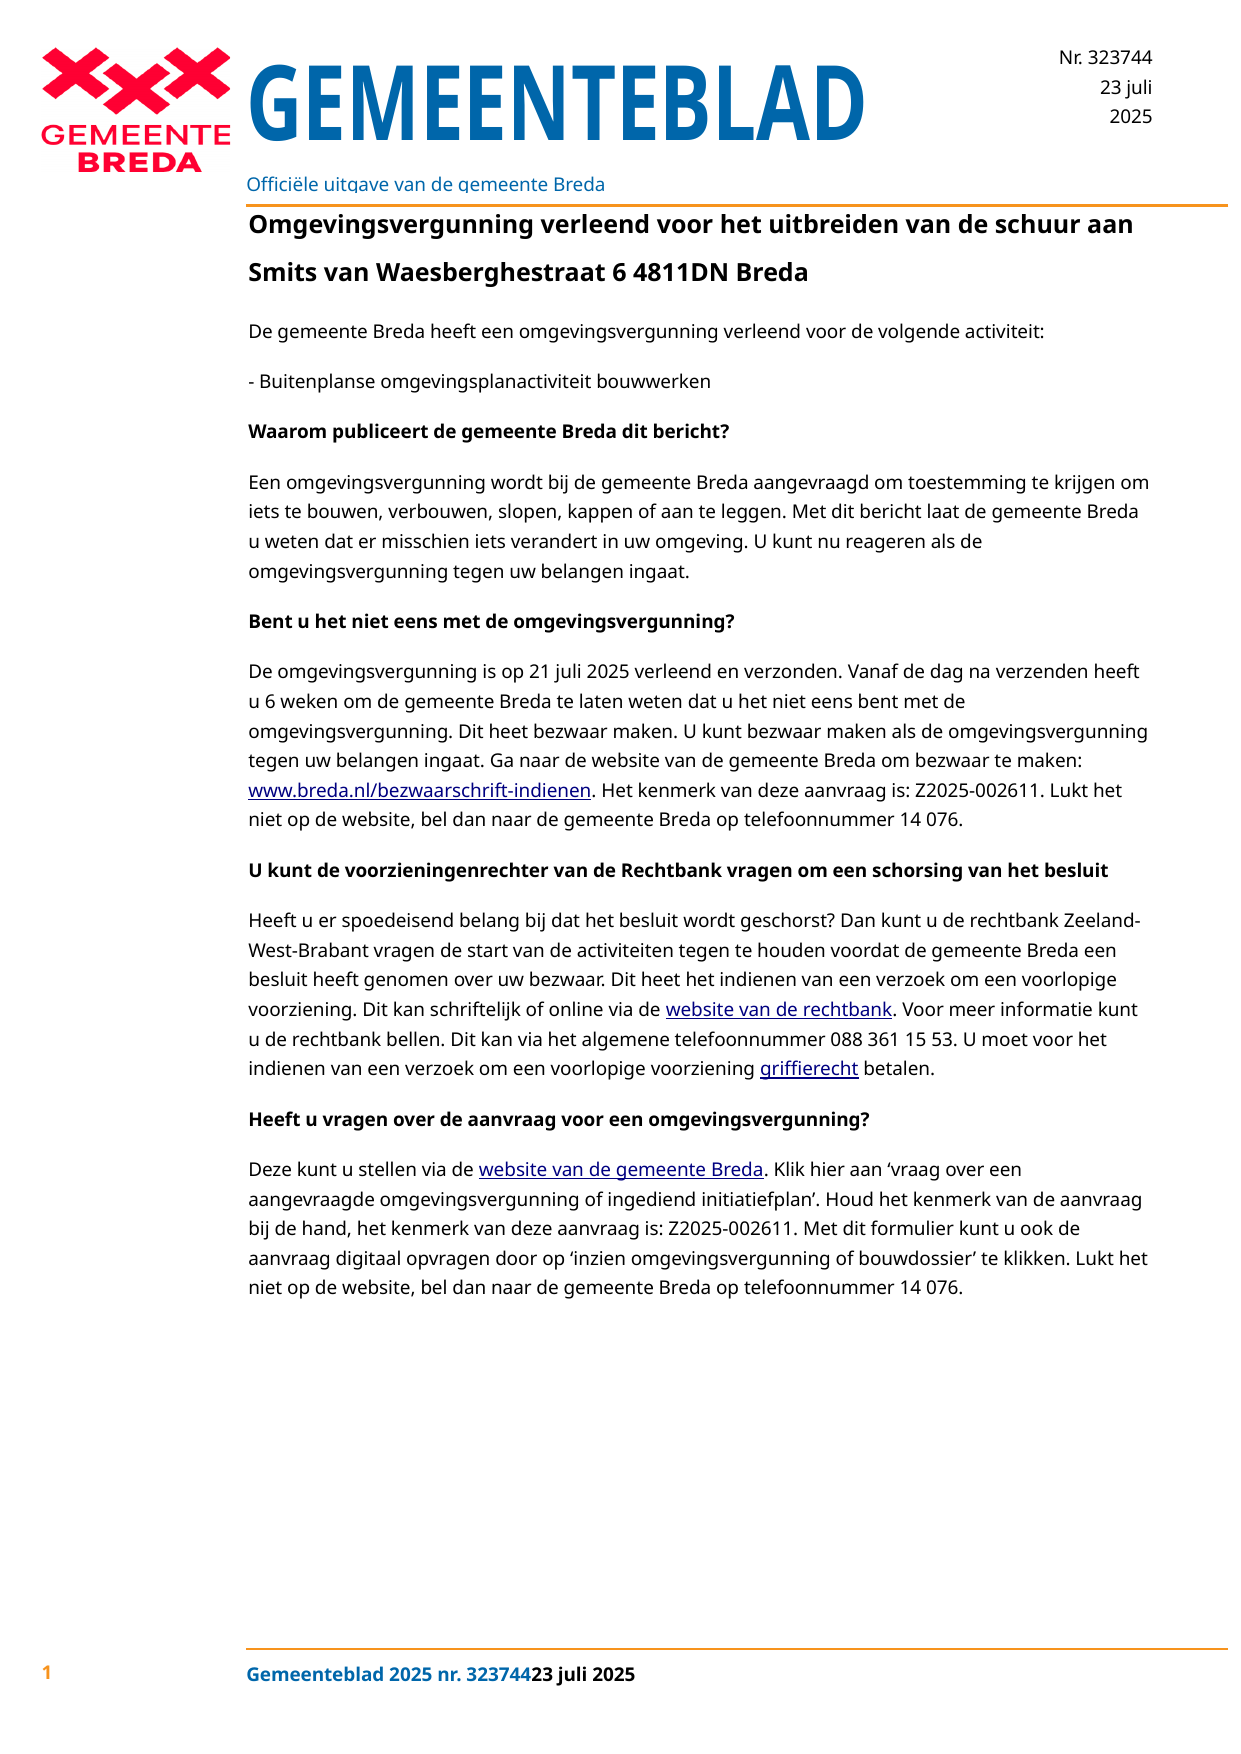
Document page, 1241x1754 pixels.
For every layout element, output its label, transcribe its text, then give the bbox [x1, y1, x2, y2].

text Bent u het niet eens met de omgevingsvergunning? [248, 608, 1152, 634]
text Waarom publiceert de gemeente Breda dit bericht? [248, 419, 1152, 444]
text Deze kunt u stellen via de website van de gemeente Breda. Klik hier aan ‘vraag over een aangevraagde omgevingsvergunning of ingediend initiatiefplan’. Houd het kenmerk van de aanvraag bij de hand, het kenmerk van deze aanvraag is: Z2025-002611. Met dit formulier kunt u ook de aanvraag digitaal opvragen door op ‘inzien omgevingsvergunning of bouwdossier’ te klikken. Lukt het niet op de website, bel dan naar de gemeente Breda op telefoonnummer 14 076. [248, 1156, 1152, 1300]
text De gemeente Breda heeft een omgevingsvergunning verleend voor de volgende activiteit: [248, 318, 1152, 344]
text - Buitenplanse omgevingsplanactiviteit bouwwerken [248, 368, 1152, 394]
text De omgevingsvergunning is op 21 juli 2025 verleend en verzonden. Vanaf de dag na verzenden heeft u 6 weken om de gemeente Breda te laten weten dat u het niet eens bent met de omgevingsvergunning. Dit heet bezwaar maken. U kunt bezwaar maken als de omgevingsvergunning tegen uw belangen ingaat. Ga naar de website van de gemeente Breda om bezwaar te maken: www.breda.nl/bezwaarschrift-indienen. Het kenmerk van deze aanvraag is: Z2025-002611. Lukt het niet op de website, bel dan naar de gemeente Breda op telefoonnummer 14 076. [248, 659, 1152, 832]
text Omgevingsvergunning verleend voor het uitbreiden van de schuur aan Smits van Waesberghestraat 6 4811DN Breda [248, 207, 1152, 288]
text Een omgevingsvergunning wordt bij de gemeente Breda aangevraagd om toestemming te krijgen om iets te bouwen, verbouwen, slopen, kappen of aan te leggen. Met dit bericht laat de gemeente Breda u weten dat er misschien iets verandert in uw omgeving. U kunt nu reageren als de omgevingsvergunning tegen uw belangen ingaat. [248, 469, 1152, 584]
text Heeft u vragen over de aanvraag voor een omgevingsvergunning? [248, 1106, 1152, 1132]
picture [41, 47, 231, 172]
text Heeft u er spoedeisend belang bij dat het besluit wordt geschorst? Dan kunt u de rechtbank Zeeland-West-Brabant vragen de start van de activiteiten tegen te houden voordat de gemeente Breda een besluit heeft genomen over uw bezwaar. Dit heet het indienen van een verzoek om een voorlopige voorziening. Dit kan schriftelijk of online via de website van de rechtbank. Voor meer informatie kunt u de rechtbank bellen. Dit kan via het algemene telefoonnummer 088 361 15 53. U moet voor het indienen van een verzoek om een voorlopige voorziening griffierecht betalen. [248, 907, 1152, 1081]
text U kunt de voorzieningenrechter van de Rechtbank vragen om een schorsing van het besluit [248, 857, 1152, 883]
